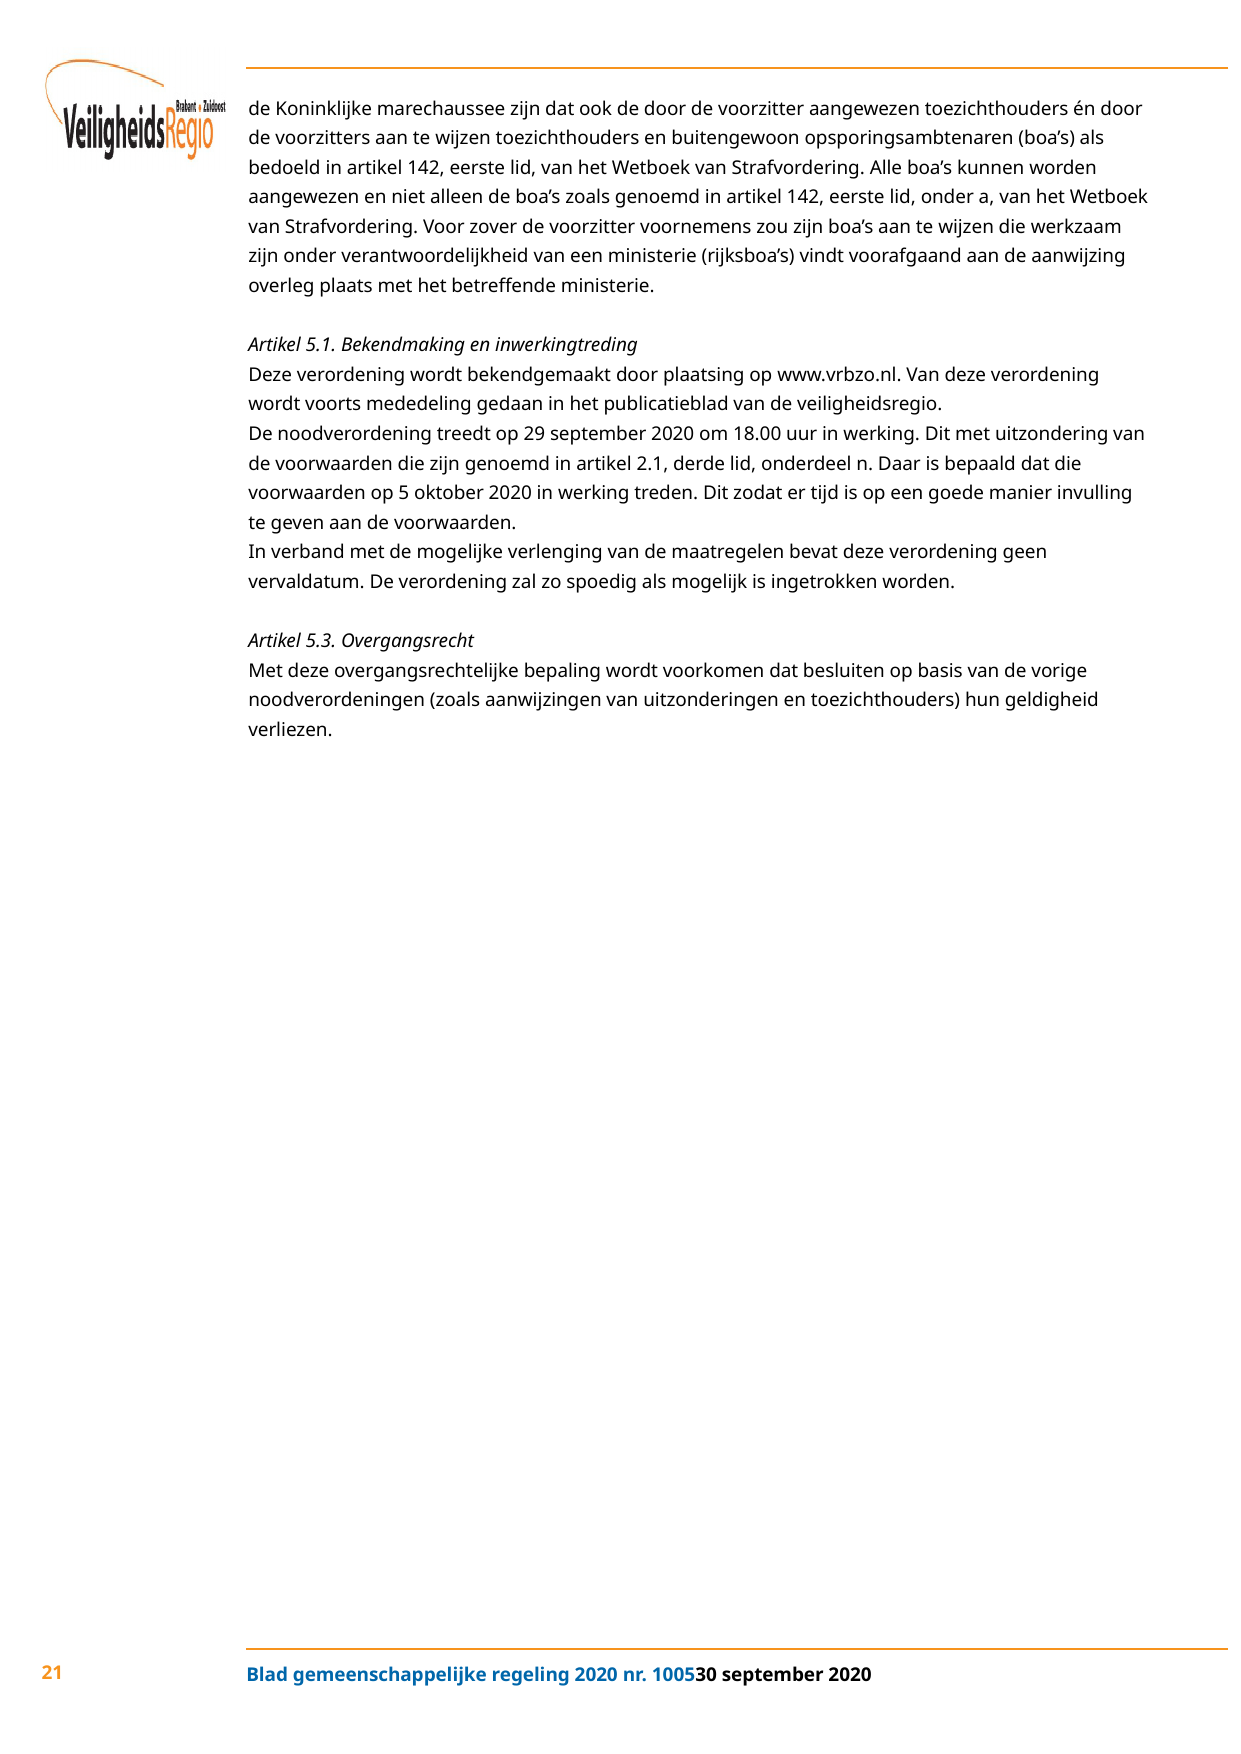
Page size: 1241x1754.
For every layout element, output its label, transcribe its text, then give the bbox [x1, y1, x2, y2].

text De noodverordening treedt op 29 september 2020 om 18.00 uur in werking. Dit met uitzondering van de voorwaarden die zijn genoemd in artikel 2.1, derde lid, onderdeel n. Daar is bepaald dat die voorwaarden op 5 oktober 2020 in werking treden. Dit zodat er tijd is op een goede manier invulling te geven aan de voorwaarden. [248, 420, 1152, 535]
text de Koninklijke marechaussee zijn dat ook de door de voorzitter aangewezen toezichthouders én door de voorzitters aan te wijzen toezichthouders en buitengewoon opsporingsambtenaren (boa’s) als bedoeld in artikel 142, eerste lid, van het Wetboek van Strafvordering. Alle boa’s kunnen worden aangewezen en niet alleen de boa’s zoals genoemd in artikel 142, eerste lid, onder a, van het Wetboek van Strafvordering. Voor zover de voorzitter voornemens zou zijn boa’s aan te wijzen die werkzaam zijn onder verantwoordelijkheid van een ministerie (rijksboa’s) vindt voorafgaand aan de aanwijzing overleg plaats met het betreffende ministerie. [248, 95, 1152, 298]
text Met deze overgangsrechtelijke bepaling wordt voorkomen dat besluiten op basis van de vorige noodverordeningen (zoals aanwijzingen van uitzonderingen en toezichthouders) hun geldigheid verliezen. [248, 657, 1152, 742]
text Artikel 5.1. Bekendmaking en inwerkingtreding [248, 331, 1152, 357]
text In verband met de mogelijke verlenging van de maatregelen bevat deze verordening geen vervaldatum. De verordening zal zo spoedig als mogelijk is ingetrokken worden. [248, 538, 1152, 594]
picture [41, 47, 231, 172]
text Artikel 5.3. Overgangsrecht [248, 627, 1152, 653]
text Deze verordening wordt bekendgemaakt door plaatsing op www.vrbzo.nl. Van deze verordening wordt voorts mededeling gedaan in het publicatieblad van de veiligheidsregio. [248, 361, 1152, 416]
